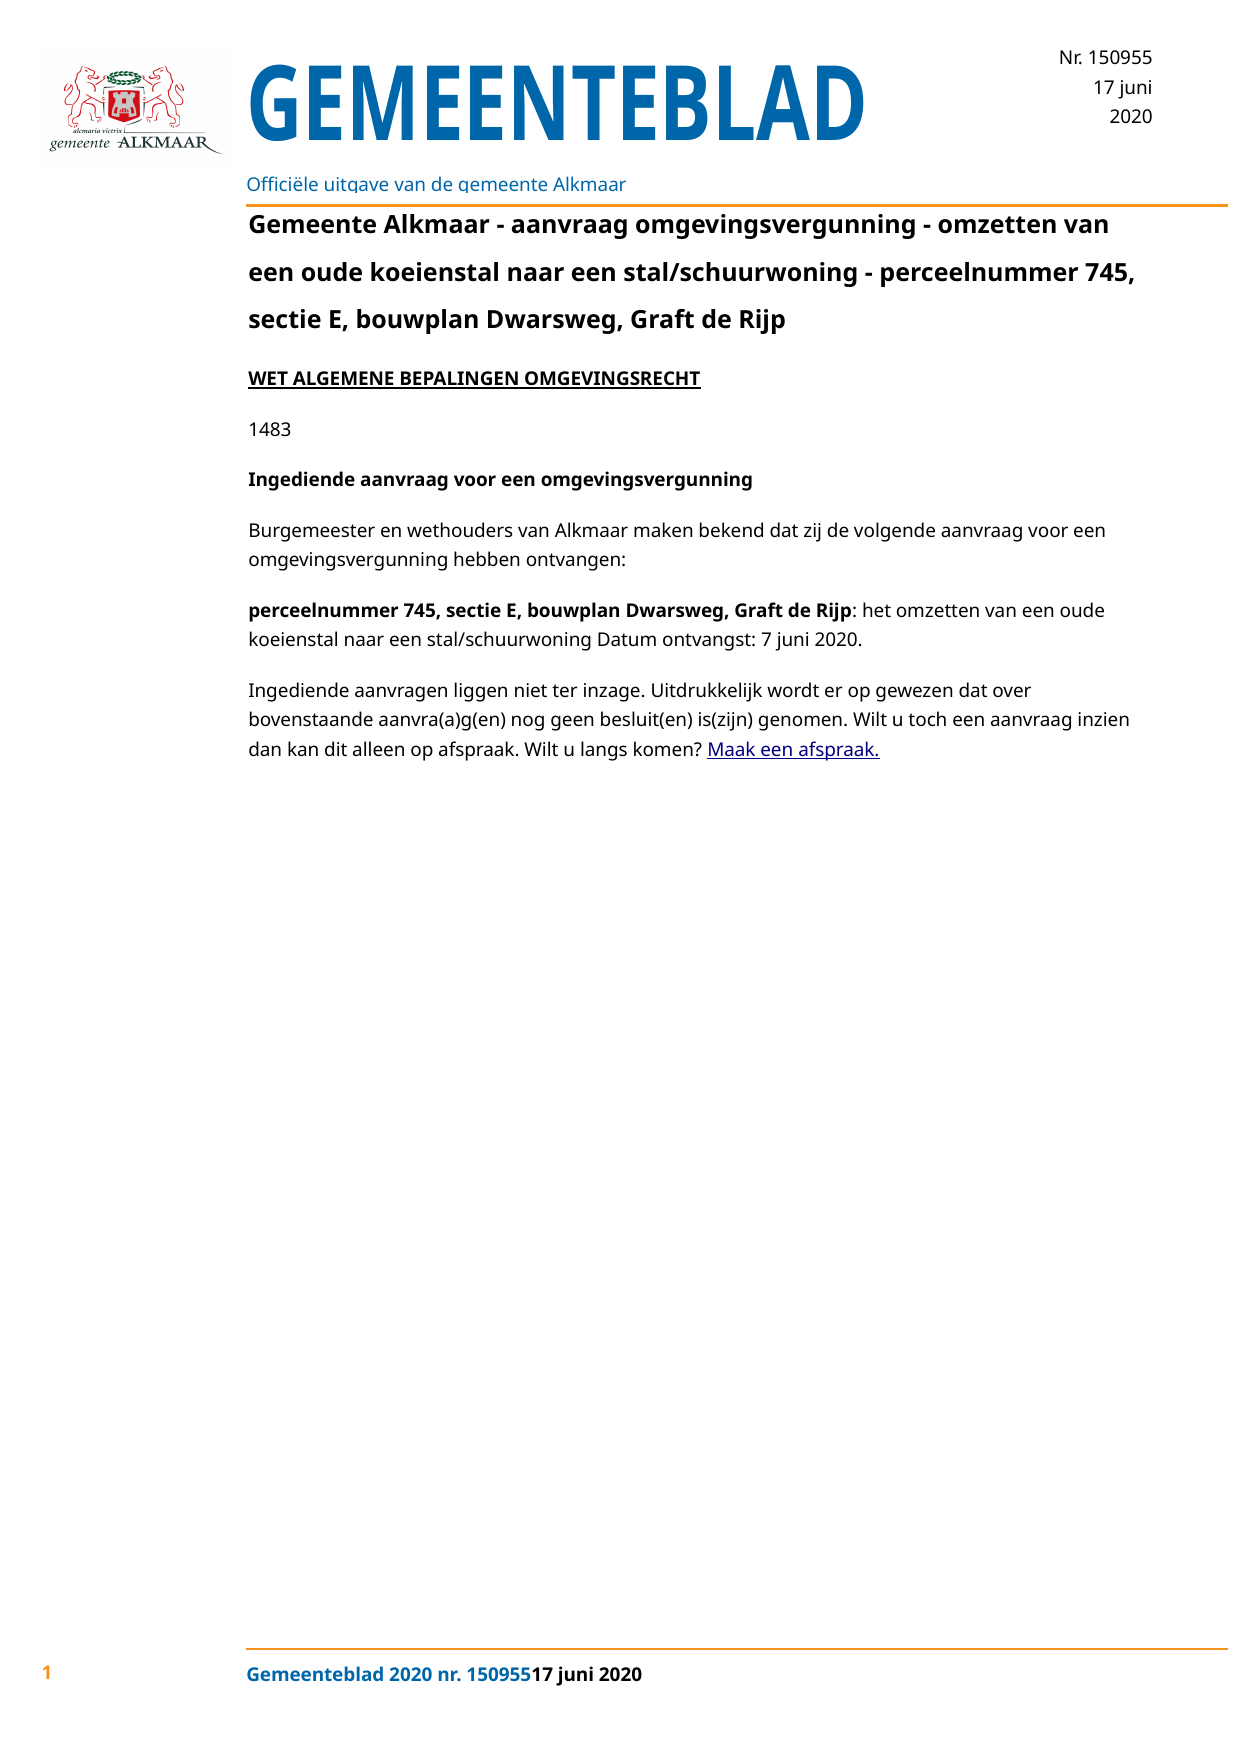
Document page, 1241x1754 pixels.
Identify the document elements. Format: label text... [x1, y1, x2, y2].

text perceelnummer 745, sectie E, bouwplan Dwarsweg, Graft de Rijp: het omzetten van een oude koeienstal naar een stal/schuurwoning Datum ontvangst: 7 juni 2020. [248, 597, 1152, 652]
text 1483 [248, 416, 1152, 442]
picture [41, 47, 231, 172]
text Ingediende aanvragen liggen niet ter inzage. Uitdrukkelijk wordt er op gewezen dat over bovenstaande aanvra(a)g(en) nog geen besluit(en) is(zijn) genomen. Wilt u toch een aanvraag inzien dan kan dit alleen op afspraak. Wilt u langs komen? Maak een afspraak. [248, 677, 1152, 762]
text Burgemeester en wethouders van Alkmaar maken bekend dat zij de volgende aanvraag voor een omgevingsvergunning hebben ontvangen: [248, 517, 1152, 572]
text WET ALGEMENE BEPALINGEN OMGEVINGSRECHT [248, 366, 1152, 391]
text Gemeente Alkmaar - aanvraag omgevingsvergunning - omzetten van een oude koeienstal naar een stal/schuurwoning - perceelnummer 745, sectie E, bouwplan Dwarsweg, Graft de Rijp [248, 207, 1152, 336]
text Ingediende aanvraag voor een omgevingsvergunning [248, 466, 1152, 492]
